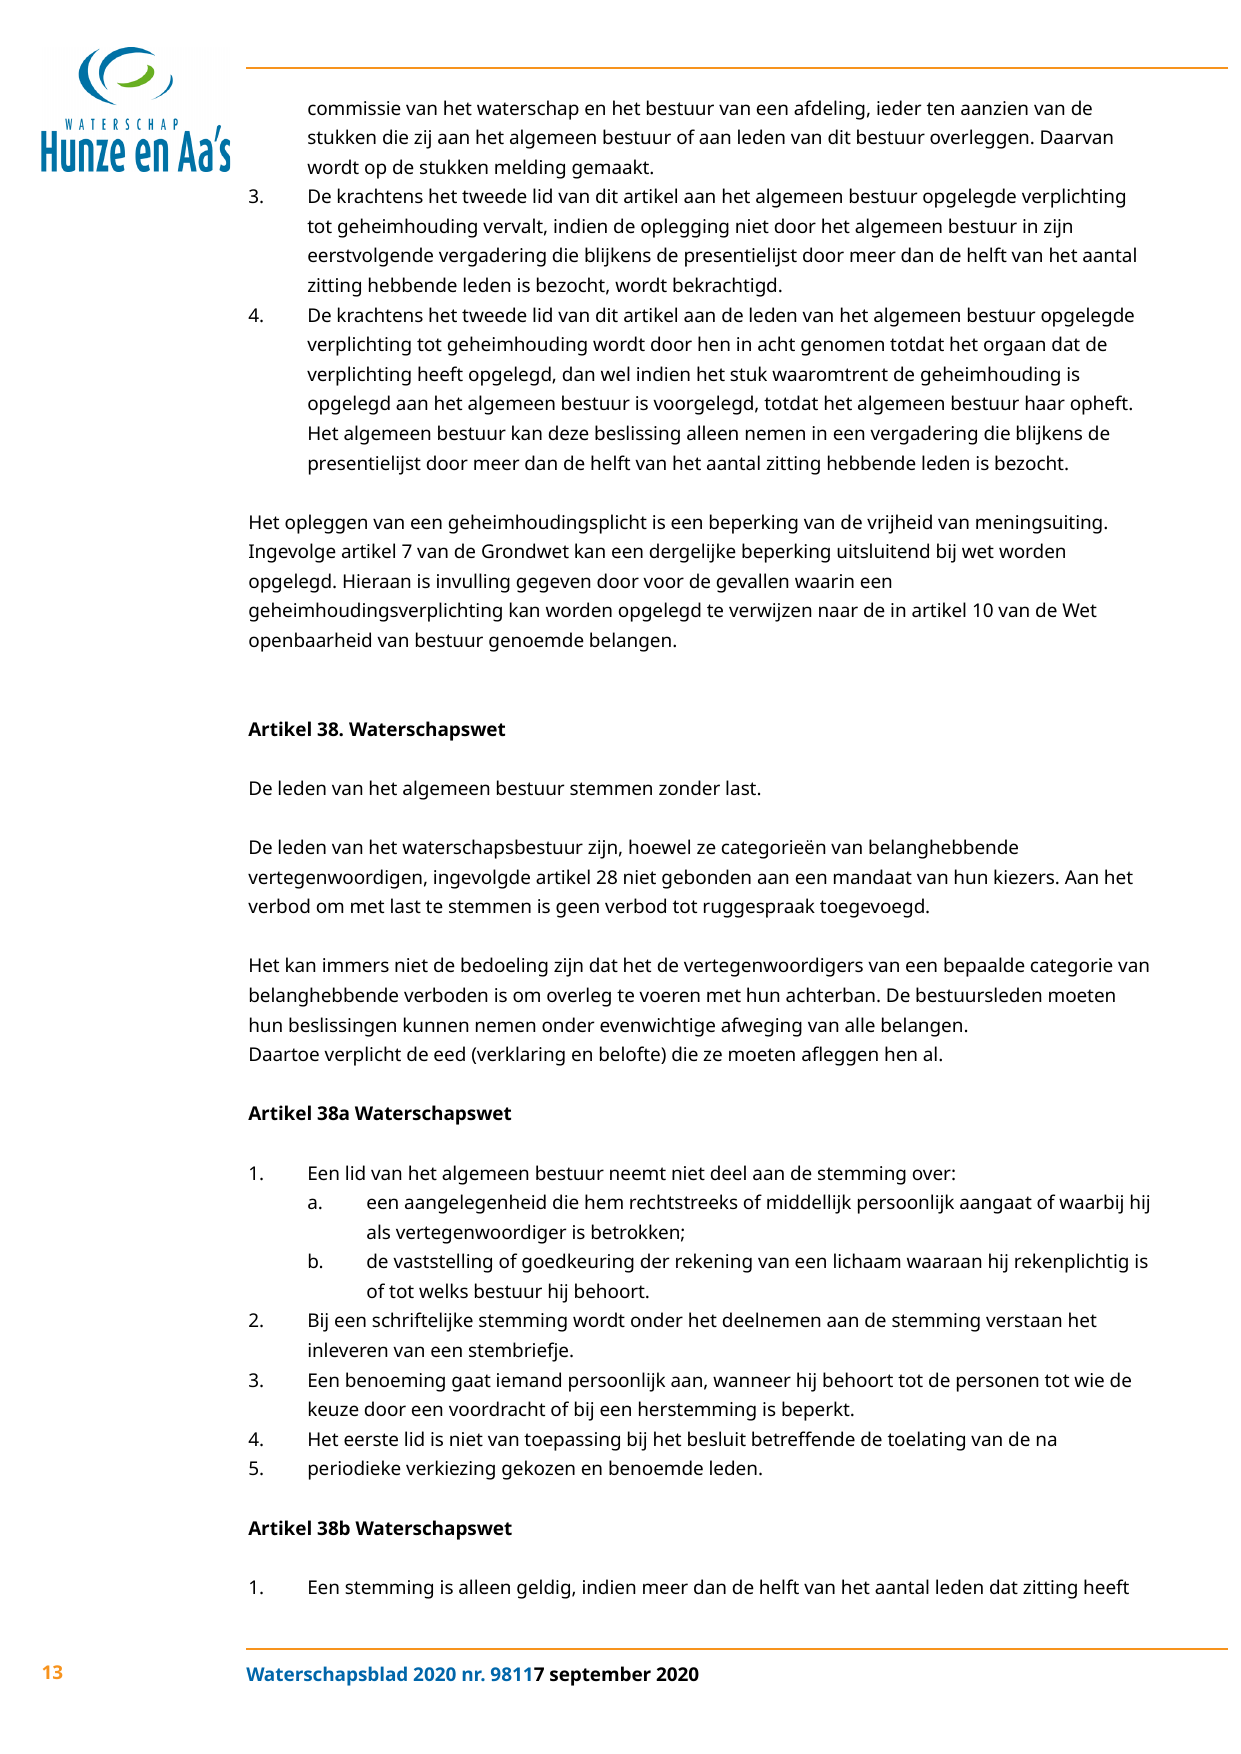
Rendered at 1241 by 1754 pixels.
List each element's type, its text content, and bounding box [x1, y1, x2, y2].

text De leden van het algemeen bestuur stemmen zonder last. [248, 775, 1152, 801]
list De krachtens het tweede lid van dit artikel aan het algemeen bestuur opgelegde verplichting tot geheimhouding vervalt, indien de oplegging niet door het algemeen bestuur in zijn eerstvolgende vergadering die blijkens de presentielijst door meer dan de helft van het aantal zitting hebbende leden is bezocht, wordt bekrachtigd. [248, 183, 1152, 298]
list commissie van het waterschap en het bestuur van een afdeling, ieder ten aanzien van de stukken die zij aan het algemeen bestuur of aan leden van dit bestuur overleggen. Daarvan wordt op de stukken melding gemaakt. [248, 95, 1152, 180]
text Het opleggen van een geheimhoudingsplicht is een beperking van de vrijheid van meningsuiting. Ingevolge artikel 7 van de Grondwet kan een dergelijke beperking uitsluitend bij wet worden opgelegd. Hieraan is invulling gegeven door voor de gevallen waarin een geheimhoudingsverplichting kan worden opgelegd te verwijzen naar de in artikel 10 van de Wet openbaarheid van bestuur genoemde belangen. [248, 509, 1152, 653]
text Artikel 38a Waterschapswet [248, 1101, 1152, 1126]
picture [41, 47, 231, 172]
list Een benoeming gaat iemand persoonlijk aan, wanneer hij behoort tot de personen tot wie de keuze door een voordracht of bij een herstemming is beperkt. [248, 1367, 1152, 1422]
text Daartoe verplicht de eed (verklaring en belofte) die ze moeten afleggen hen al. [248, 1041, 1152, 1067]
picture [47, 154, 51, 172]
list Bij een schriftelijke stemming wordt onder het deelnemen aan de stemming verstaan het inleveren van een stembriefje. [248, 1308, 1152, 1363]
list de vaststelling of goedkeuring der rekening van een lichaam waaraan hij rekenplichtig is of tot welks bestuur hij behoort. [307, 1248, 1152, 1304]
text Artikel 38. Waterschapswet [248, 716, 1152, 742]
text De leden van het waterschapsbestuur zijn, hoewel ze categorieën van belanghebbende vertegenwoordigen, ingevolgde artikel 28 niet gebonden aan een mandaat van hun kiezers. Aan het verbod om met last te stemmen is geen verbod tot ruggespraak toegevoegd. [248, 834, 1152, 919]
list Een stemming is alleen geldig, indien meer dan de helft van het aantal leden dat zitting heeft [248, 1574, 1152, 1600]
text Het kan immers niet de bedoeling zijn dat het de vertegenwoordigers van een bepaalde categorie van belanghebbende verboden is om overleg te voeren met hun achterban. De bestuursleden moeten hun beslissingen kunnen nemen onder evenwichtige afweging van alle belangen. [248, 953, 1152, 1038]
picture [226, 145, 231, 156]
list De krachtens het tweede lid van dit artikel aan de leden van het algemeen bestuur opgelegde verplichting tot geheimhouding wordt door hen in acht genomen totdat het orgaan dat de verplichting heeft opgelegd, dan wel indien het stuk waaromtrent de geheimhouding is opgelegd aan het algemeen bestuur is voorgelegd, totdat het algemeen bestuur haar opheft. Het algemeen bestuur kan deze beslissing alleen nemen in een vergadering die blijkens de presentielijst door meer dan de helft van het aantal zitting hebbende leden is bezocht. [248, 302, 1152, 476]
list periodieke verkiezing gekozen en benoemde leden. [248, 1456, 1152, 1481]
list Het eerste lid is niet van toepassing bij het besluit betreffende de toelating van de na [248, 1426, 1152, 1452]
list Een lid van het algemeen bestuur neemt niet deel aan de stemming over: [248, 1160, 1152, 1186]
text Artikel 38b Waterschapswet [248, 1515, 1152, 1541]
list een aangelegenheid die hem rechtstreeks of middellijk persoonlijk aangaat of waarbij hij als vertegenwoordiger is betrokken; [307, 1189, 1152, 1245]
picture [183, 163, 191, 172]
